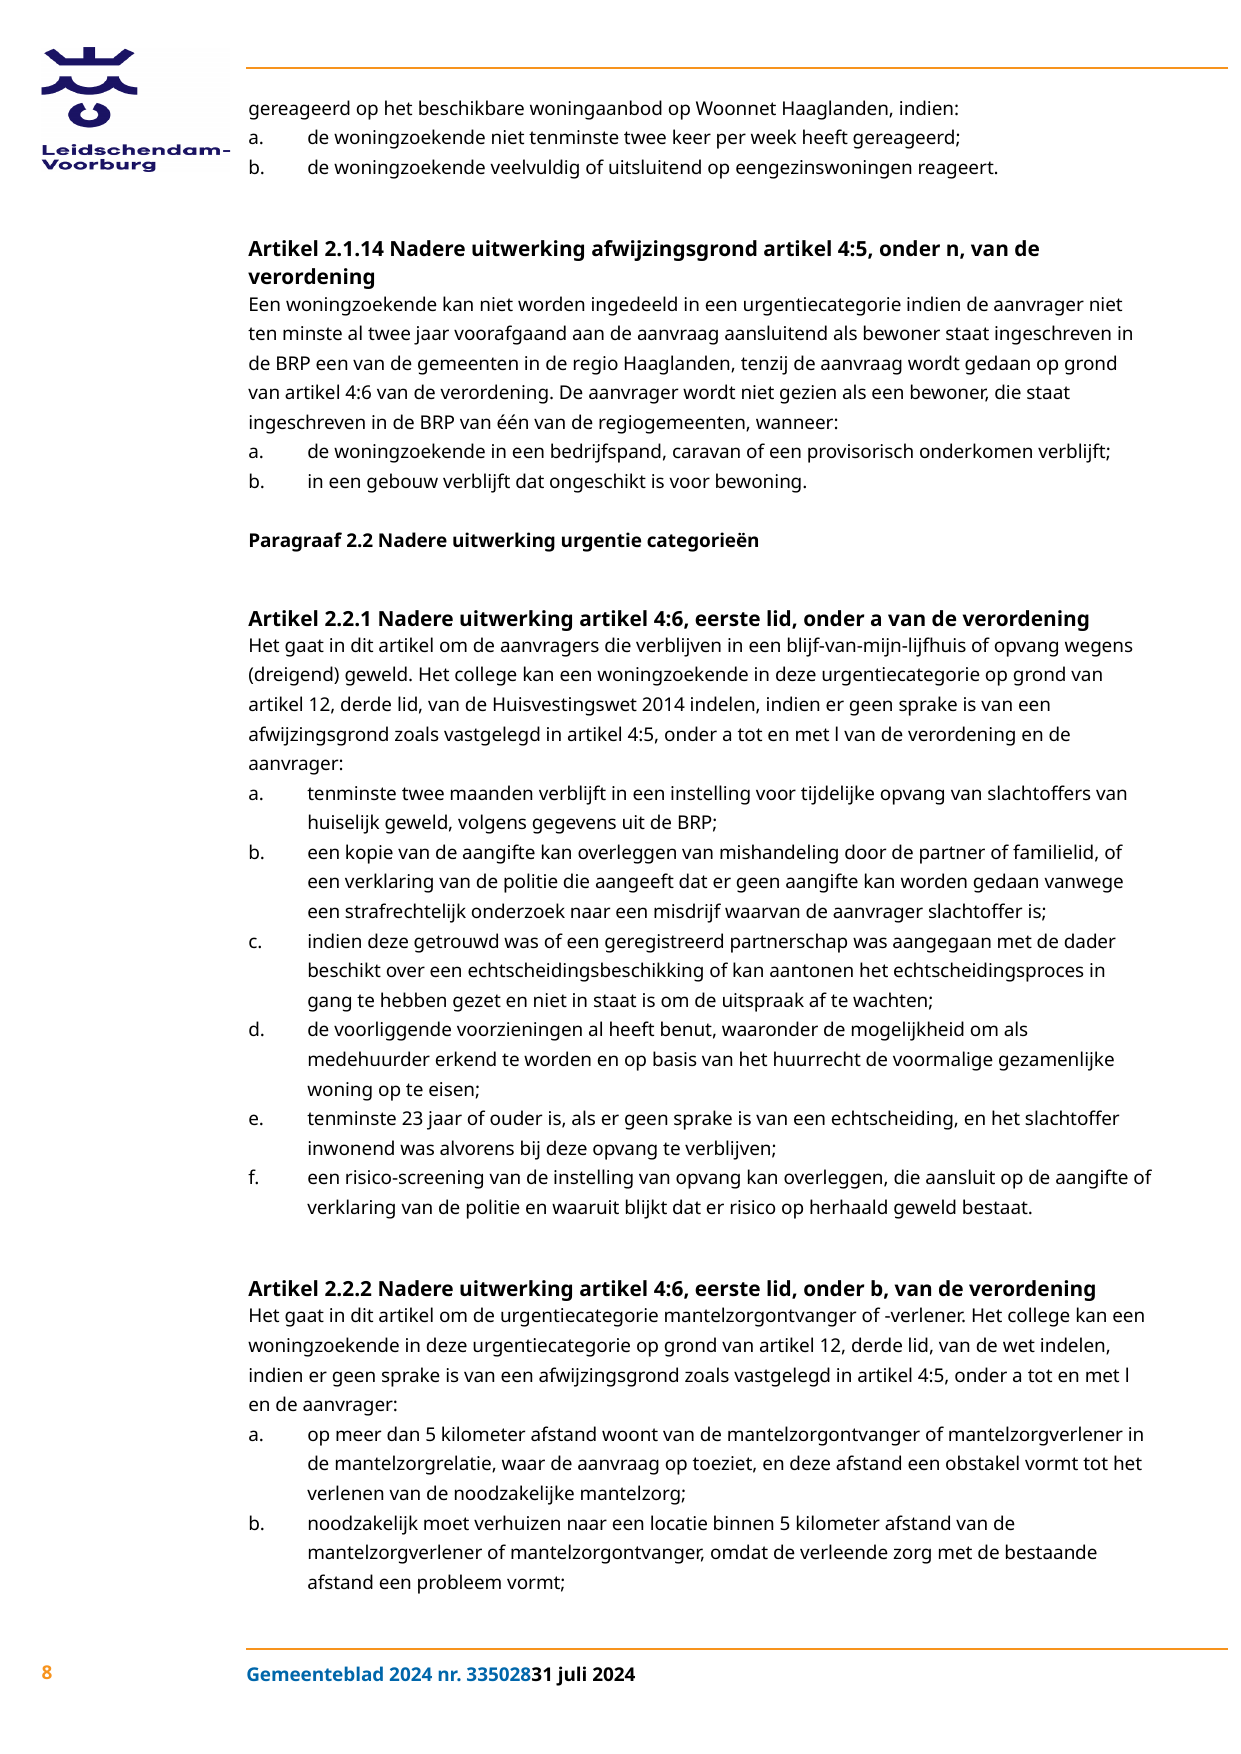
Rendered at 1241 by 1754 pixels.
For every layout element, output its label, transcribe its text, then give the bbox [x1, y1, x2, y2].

text Artikel 2.2.1 Nadere uitwerking artikel 4:6, eerste lid, onder a van de verordening [248, 604, 1152, 632]
list de woningzoekende niet tenminste twee keer per week heeft gereageerd; [248, 124, 1152, 150]
list de woningzoekende veelvuldig of uitsluitend op eengezinswoningen reageert. [248, 154, 1152, 180]
text Een woningzoekende kan niet worden ingedeeld in een urgentiecategorie indien de aanvrager niet ten minste al twee jaar voorafgaand aan de aanvraag aansluitend als bewoner staat ingeschreven in de BRP een van de gemeenten in de regio Haaglanden, tenzij de aanvraag wordt gedaan op grond van artikel 4:6 van de verordening. De aanvrager wordt niet gezien als een bewoner, die staat ingeschreven in de BRP van één van de regiogemeenten, wanneer: [248, 291, 1152, 435]
list de woningzoekende in een bedrijfspand, caravan of een provisorisch onderkomen verblijft; [248, 439, 1152, 464]
list in een gebouw verblijft dat ongeschikt is voor bewoning. [248, 468, 1152, 494]
text gereageerd op het beschikbare woningaanbod op Woonnet Haaglanden, indien: [248, 95, 1152, 121]
list noodzakelijk moet verhuizen naar een locatie binnen 5 kilometer afstand van de mantelzorgverlener of mantelzorgontvanger, omdat de verleende zorg met de bestaande afstand een probleem vormt; [248, 1510, 1152, 1594]
text Het gaat in dit artikel om de urgentiecategorie mantelzorgontvanger of -verlener. Het college kan een woningzoekende in deze urgentiecategorie op grond van artikel 12, derde lid, van de wet indelen, indien er geen sprake is van een afwijzingsgrond zoals vastgelegd in artikel 4:5, onder a tot en met l en de aanvrager: [248, 1303, 1152, 1417]
list tenminste twee maanden verblijft in een instelling voor tijdelijke opvang van slachtoffers van huiselijk geweld, volgens gegevens uit de BRP; [248, 780, 1152, 835]
text Paragraaf 2.2 Nadere uitwerking urgentie categorieën [248, 527, 1152, 553]
list de voorliggende voorzieningen al heeft benut, waaronder de mogelijkheid om als medehuurder erkend te worden en op basis van het huurrecht de voormalige gezamenlijke woning op te eisen; [248, 1017, 1152, 1102]
list een kopie van de aangifte kan overleggen van mishandeling door de partner of familielid, of een verklaring van de politie die aangeeft dat er geen aangifte kan worden gedaan vanwege een strafrechtelijk onderzoek naar een misdrijf waarvan de aanvrager slachtoffer is; [248, 839, 1152, 924]
list tenminste 23 jaar of ouder is, als er geen sprake is van een echtscheiding, en het slachtoffer inwonend was alvorens bij deze opvang te verblijven; [248, 1105, 1152, 1161]
list op meer dan 5 kilometer afstand woont van de mantelzorgontvanger of mantelzorgverlener in de mantelzorgrelatie, waar de aanvraag op toeziet, en deze afstand een obstakel vormt tot het verlenen van de noodzakelijke mantelzorg; [248, 1421, 1152, 1506]
list indien deze getrouwd was of een geregistreerd partnerschap was aangegaan met de dader beschikt over een echtscheidingsbeschikking of kan aantonen het echtscheidingsproces in gang te hebben gezet en niet in staat is om de uitspraak af te wachten; [248, 928, 1152, 1013]
picture [41, 47, 231, 172]
text Artikel 2.1.14 Nadere uitwerking afwijzingsgrond artikel 4:5, onder n, van de verordening [248, 234, 1152, 291]
list een risico-screening van de instelling van opvang kan overleggen, die aansluit op de aangifte of verklaring van de politie en waaruit blijkt dat er risico op herhaald geweld bestaat. [248, 1164, 1152, 1220]
text Artikel 2.2.2 Nadere uitwerking artikel 4:6, eerste lid, onder b, van de verordening [248, 1274, 1152, 1303]
text Het gaat in dit artikel om de aanvragers die verblijven in een blijf-van-mijn-lijfhuis of opvang wegens (dreigend) geweld. Het college kan een woningzoekende in deze urgentiecategorie op grond van artikel 12, derde lid, van de Huisvestingswet 2014 indelen, indien er geen sprake is van een afwijzingsgrond zoals vastgelegd in artikel 4:5, onder a tot en met l van de verordening en de aanvrager: [248, 632, 1152, 776]
